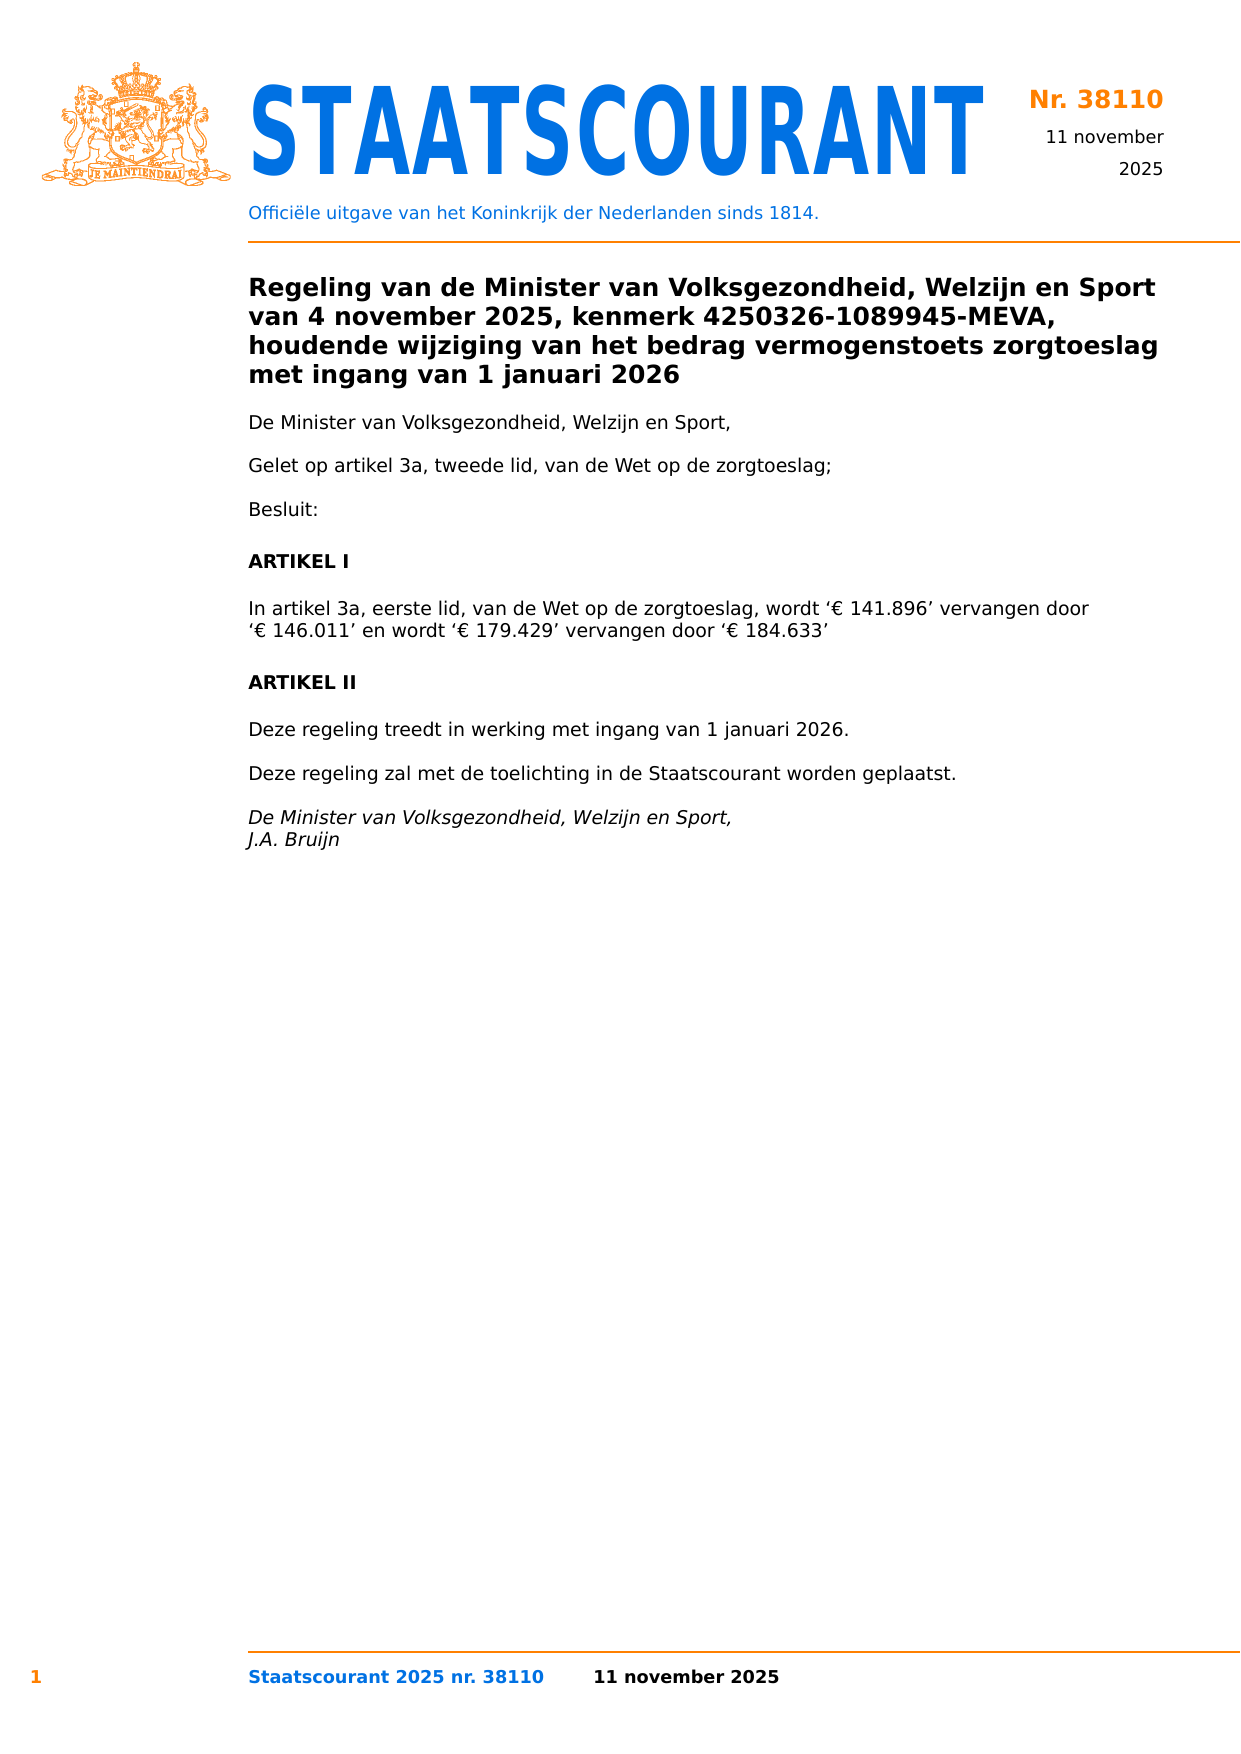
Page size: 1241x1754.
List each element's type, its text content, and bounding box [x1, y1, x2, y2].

subtitle ARTIKEL I [248, 551, 1163, 573]
table_cell 2025 [998, 153, 1240, 203]
table_cell 11 november [998, 121, 1240, 153]
table_header STAATSCOURANT [248, 62, 998, 203]
text De Minister van Volksgezondheid, Welzijn en Sport, J.A. Bruijn [248, 807, 1163, 851]
subtitle ARTIKEL II [248, 672, 1163, 694]
text Deze regeling zal met de toelichting in de Staatscourant worden geplaatst. [248, 763, 1163, 785]
text In artikel 3a, eerste lid, van de Wet op de zorgtoeslag, wordt ‘€ 141.896’ vervangen door ‘€ 146.011’ en wordt ‘€ 179.429’ vervangen door ‘€ 184.633’ [248, 598, 1163, 642]
text De Minister van Volksgezondheid, Welzijn en Sport, [248, 412, 1163, 433]
text Deze regeling treedt in werking met ingang van 1 januari 2026. [248, 719, 1163, 741]
picture [41, 62, 231, 186]
table_cell Officiële uitgave van het Koninkrijk der Nederlanden sinds 1814. [248, 203, 1240, 241]
subtitle Regeling van de Minister van Volksgezondheid, Welzijn en Sport van 4 november 2025, kenmerk 4250326-1089945-MEVA, houdende wijziging van het bedrag vermogenstoets zorgtoeslag met ingang van 1 januari 2026 [248, 273, 1163, 390]
text Gelet op artikel 3a, tweede lid, van de Wet op de zorgtoeslag; [248, 455, 1163, 477]
table_header Nr. 38110 [998, 62, 1240, 121]
text Besluit: [248, 499, 1163, 521]
table_header [25, 62, 248, 241]
